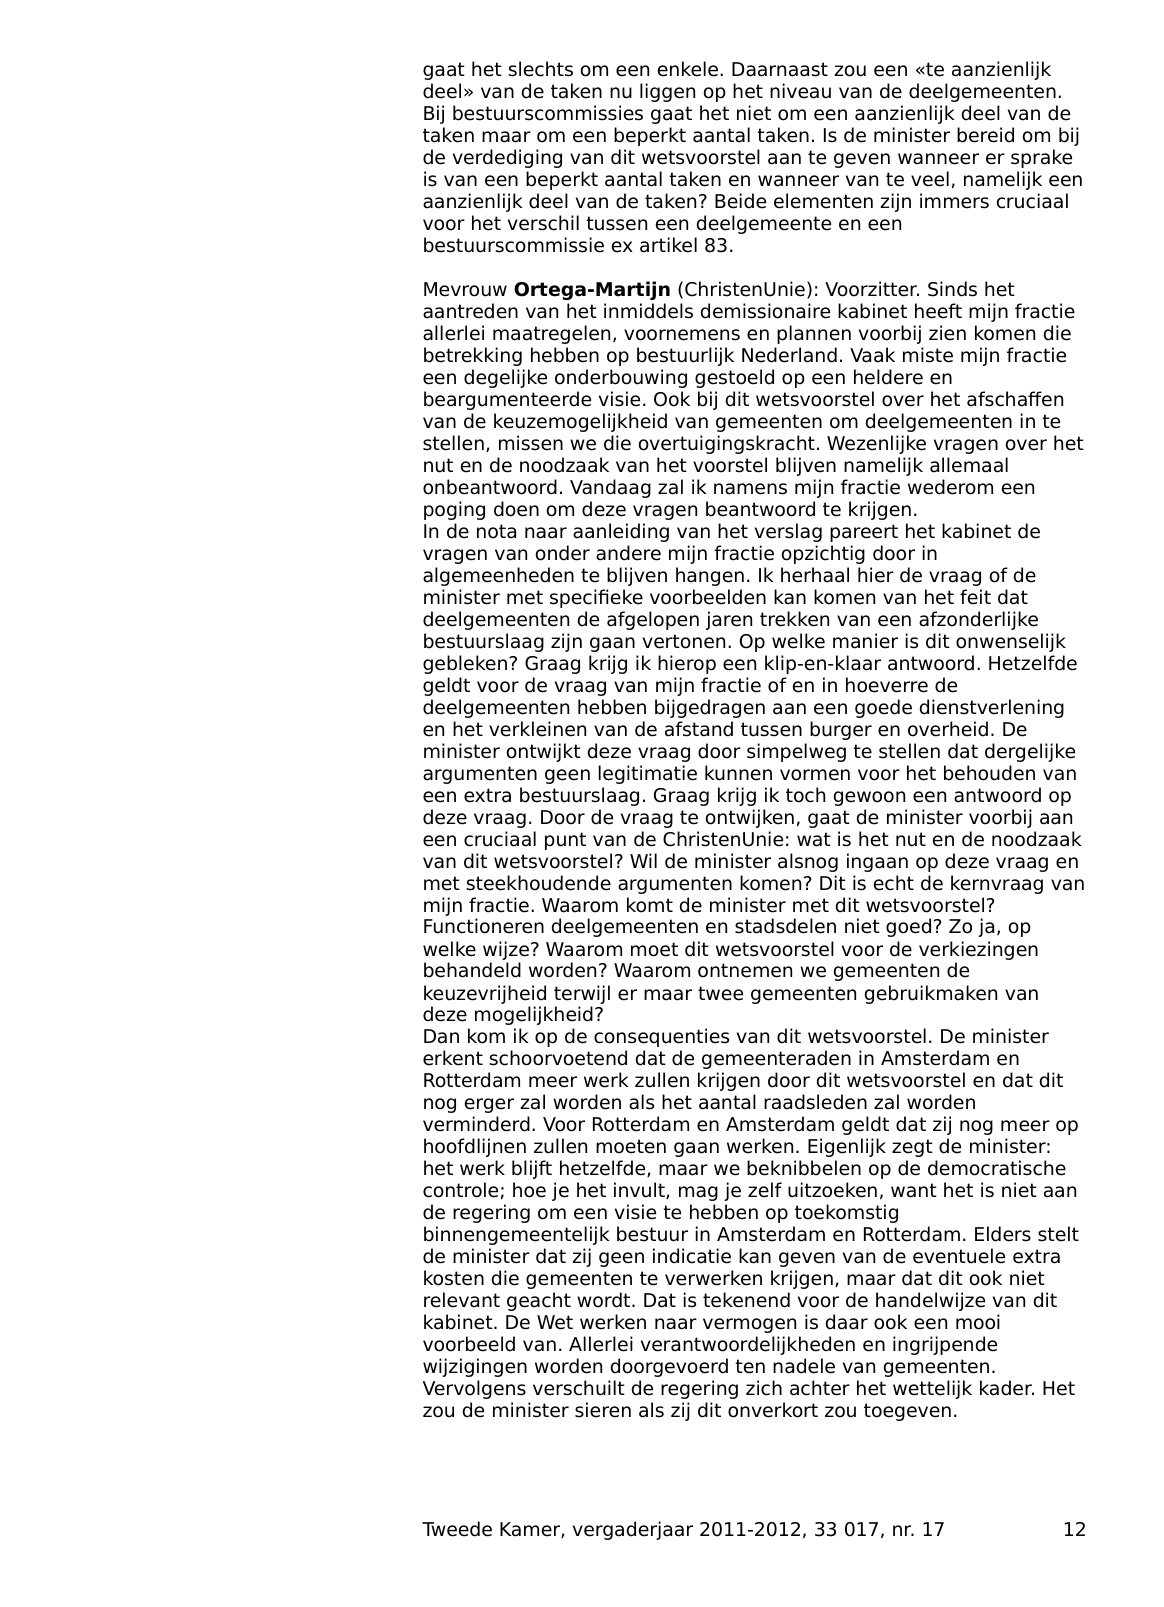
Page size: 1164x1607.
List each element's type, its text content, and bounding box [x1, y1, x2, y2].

text gaat het slechts om een enkele. Daarnaast zou een «te aanzienlijk deel» van de taken nu liggen op het niveau van de deelgemeenten. Bij bestuurscommissies gaat het niet om een aanzienlijk deel van de taken maar om een beperkt aantal taken. Is de minister bereid om bij de verdediging van dit wetsvoorstel aan te geven wanneer er sprake is van een beperkt aantal taken en wanneer van te veel, namelijk een aanzienlijk deel van de taken? Beide elementen zijn immers cruciaal voor het verschil tussen een deelgemeente en een bestuurscommissie ex artikel 83. [422, 59, 1087, 257]
text Mevrouw Ortega-Martijn (ChristenUnie): Voorzitter. Sinds het aantreden van het inmiddels demissionaire kabinet heeft mijn fractie allerlei maatregelen, voornemens en plannen voorbij zien komen die betrekking hebben op bestuurlijk Nederland. Vaak miste mijn fractie een degelijke onderbouwing gestoeld op een heldere en beargumenteerde visie. Ook bij dit wetsvoorstel over het afschaffen van de keuzemogelijkheid van gemeenten om deelgemeenten in te stellen, missen we die overtuigingskracht. Wezenlijke vragen over het nut en de noodzaak van het voorstel blijven namelijk allemaal onbeantwoord. Vandaag zal ik namens mijn fractie wederom een poging doen om deze vragen beantwoord te krijgen. [422, 279, 1087, 521]
text In de nota naar aanleiding van het verslag pareert het kabinet de vragen van onder andere mijn fractie opzichtig door in algemeenheden te blijven hangen. Ik herhaal hier de vraag of de minister met specifieke voorbeelden kan komen van het feit dat deelgemeenten de afgelopen jaren trekken van een afzonderlijke bestuurslaag zijn gaan vertonen. Op welke manier is dit onwenselijk gebleken? Graag krijg ik hierop een klip-en-klaar antwoord. Hetzelfde geldt voor de vraag van mijn fractie of en in hoeverre de deelgemeenten hebben bijgedragen aan een goede dienstverlening en het verkleinen van de afstand tussen burger en overheid. De minister ontwijkt deze vraag door simpelweg te stellen dat dergelijke argumenten geen legitimatie kunnen vormen voor het behouden van een extra bestuurslaag. Graag krijg ik toch gewoon een antwoord op deze vraag. Door de vraag te ontwijken, gaat de minister voorbij aan een cruciaal punt van de ChristenUnie: wat is het nut en de noodzaak van dit wetsvoorstel? Wil de minister alsnog ingaan op deze vraag en met steekhoudende argumenten komen? Dit is echt de kernvraag van mijn fractie. Waarom komt de minister met dit wetsvoorstel? Functioneren deelgemeenten en stadsdelen niet goed? Zo ja, op welke wijze? Waarom moet dit wetsvoorstel voor de verkiezingen behandeld worden? Waarom ontnemen we gemeenten de keuzevrijheid terwijl er maar twee gemeenten gebruikmaken van deze mogelijkheid? [422, 521, 1087, 1026]
text Dan kom ik op de consequenties van dit wetsvoorstel. De minister erkent schoorvoetend dat de gemeenteraden in Amsterdam en Rotterdam meer werk zullen krijgen door dit wetsvoorstel en dat dit nog erger zal worden als het aantal raadsleden zal worden verminderd. Voor Rotterdam en Amsterdam geldt dat zij nog meer op hoofdlijnen zullen moeten gaan werken. Eigenlijk zegt de minister: het werk blijft hetzelfde, maar we beknibbelen op de democratische controle; hoe je het invult, mag je zelf uitzoeken, want het is niet aan de regering om een visie te hebben op toekomstig binnengemeentelijk bestuur in Amsterdam en Rotterdam. Elders stelt de minister dat zij geen indicatie kan geven van de eventuele extra kosten die gemeenten te verwerken krijgen, maar dat dit ook niet relevant geacht wordt. Dat is tekenend voor de handelwijze van dit kabinet. De Wet werken naar vermogen is daar ook een mooi voorbeeld van. Allerlei verantwoordelijkheden en ingrijpende wijzigingen worden doorgevoerd ten nadele van gemeenten. Vervolgens verschuilt de regering zich achter het wettelijk kader. Het zou de minister sieren als zij dit onverkort zou toegeven. [422, 1026, 1087, 1422]
